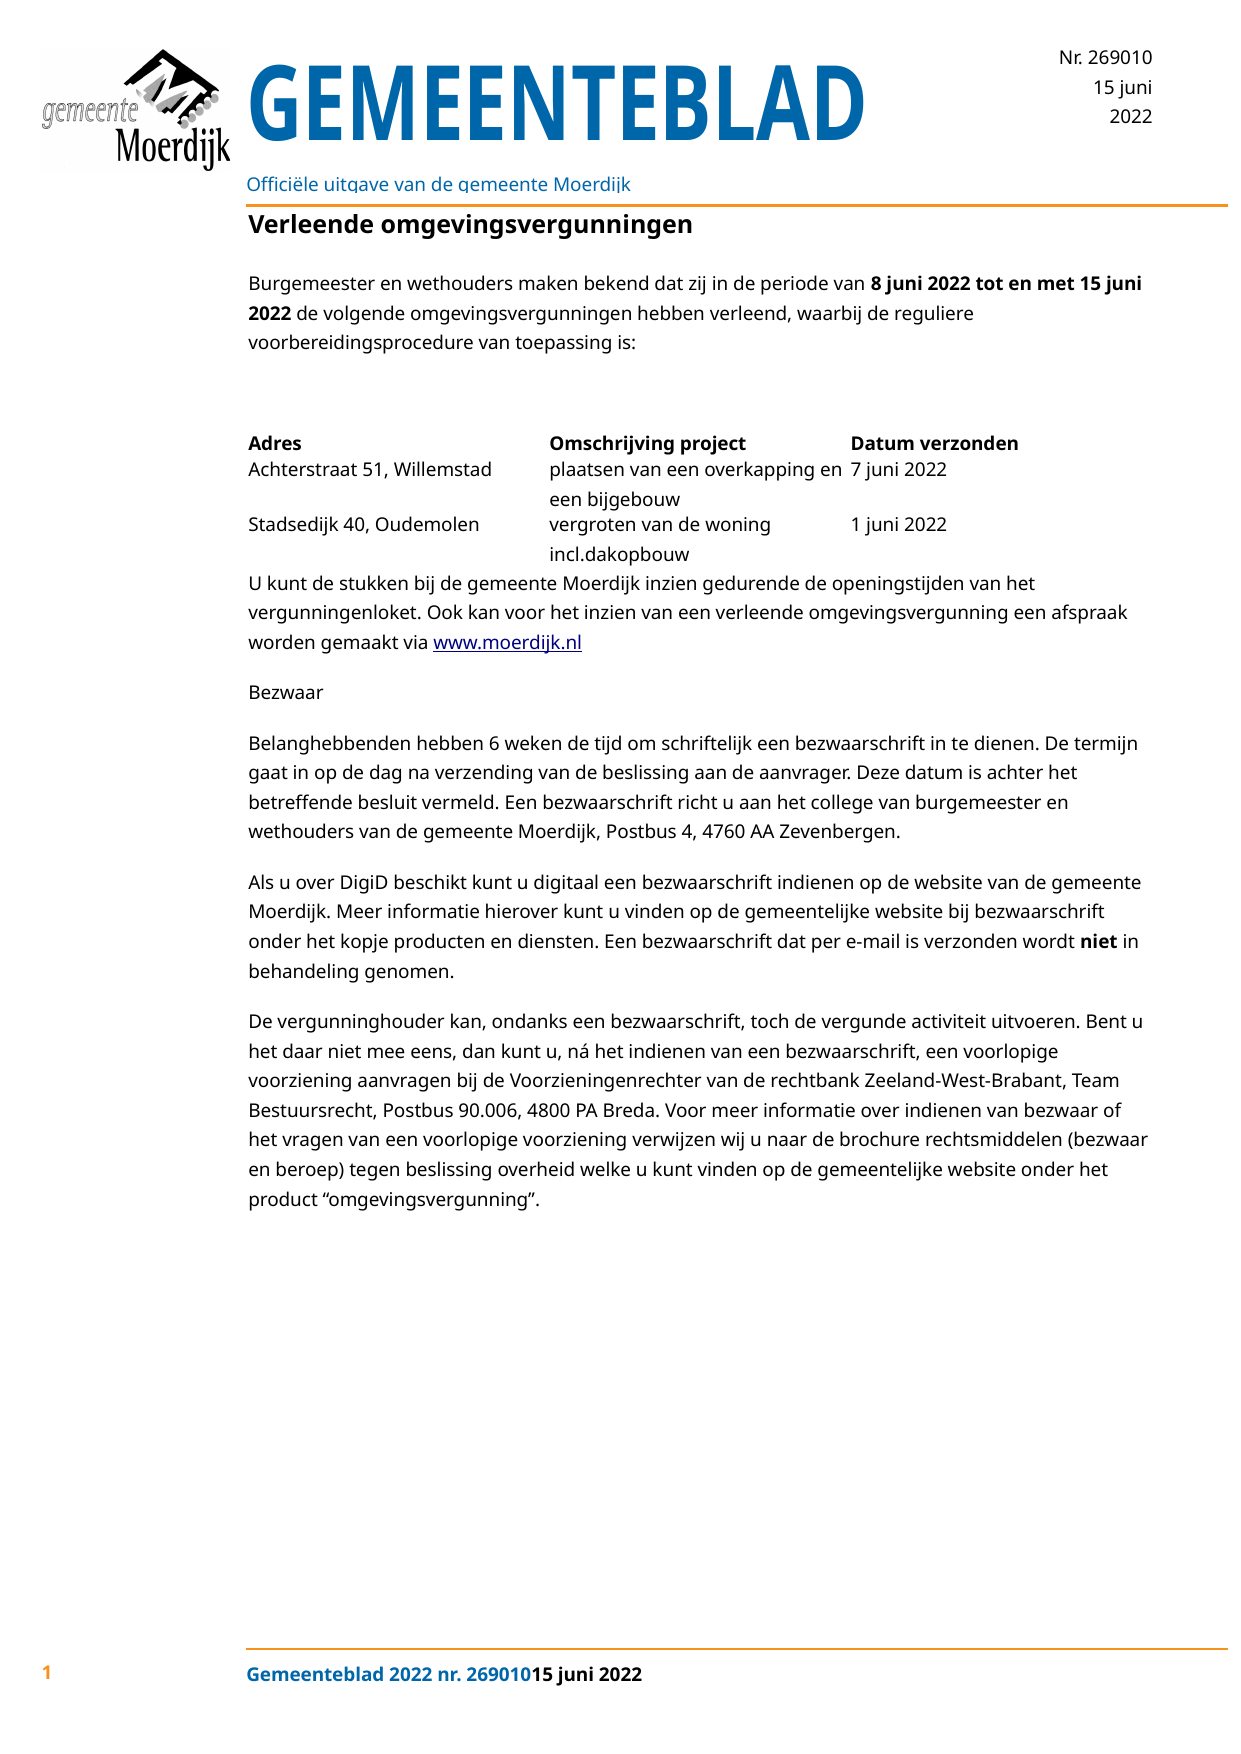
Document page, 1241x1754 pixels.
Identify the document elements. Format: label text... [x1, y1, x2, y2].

table_cell plaatsen van een overkapping en een bijgebouw [549, 456, 850, 511]
text Verleende omgevingsvergunningen [248, 207, 1152, 241]
picture [41, 47, 231, 172]
table_header Adres [248, 430, 549, 456]
table_cell vergroten van de woning incl.dakopbouw [549, 511, 850, 567]
text Burgemeester en wethouders maken bekend dat zij in de periode van 8 juni 2022 tot en met 15 juni 2022 de volgende omgevingsvergunningen hebben verleend, waarbij de reguliere voorbereidingsprocedure van toepassing is: [248, 270, 1152, 355]
text U kunt de stukken bij de gemeente Moerdijk inzien gedurende de openingstijden van het vergunningenloket. Ook kan voor het inzien van een verleende omgevingsvergunning een afspraak worden gemaakt via www.moerdijk.nl [248, 570, 1152, 655]
text Belanghebbenden hebben 6 weken de tijd om schriftelijk een bezwaarschrift in te dienen. De termijn gaat in op de dag na verzending van de beslissing aan de aanvrager. Deze datum is achter het betreffende besluit vermeld. Een bezwaarschrift richt u aan het college van burgemeester en wethouders van de gemeente Moerdijk, Postbus 4, 4760 AA Zevenbergen. [248, 730, 1152, 844]
text Als u over DigiD beschikt kunt u digitaal een bezwaarschrift indienen op de website van de gemeente Moerdijk. Meer informatie hierover kunt u vinden op de gemeentelijke website bij bezwaarschrift onder het kopje producten en diensten. Een bezwaarschrift dat per e-mail is verzonden wordt niet in behandeling genomen. [248, 869, 1152, 984]
table_header Datum verzonden [850, 430, 1152, 456]
text Bezwaar [248, 679, 1152, 705]
table_header Omschrijving project [549, 430, 850, 456]
table_cell 1 juni 2022 [850, 511, 1152, 567]
table_cell Achterstraat 51, Willemstad [248, 456, 549, 511]
table_cell Stadsedijk 40, Oudemolen [248, 511, 549, 567]
table_cell 7 juni 2022 [850, 456, 1152, 511]
text De vergunninghouder kan, ondanks een bezwaarschrift, toch de vergunde activiteit uitvoeren. Bent u het daar niet mee eens, dan kunt u, ná het indienen van een bezwaarschrift, een voorlopige voorziening aanvragen bij de Voorzieningenrechter van de rechtbank Zeeland-West-Brabant, Team Bestuursrecht, Postbus 90.006, 4800 PA Breda. Voor meer informatie over indienen van bezwaar of het vragen van een voorlopige voorziening verwijzen wij u naar de brochure rechtsmiddelen (bezwaar en beroep) tegen beslissing overheid welke u kunt vinden op de gemeentelijke website onder het product “omgevingsvergunning”. [248, 1008, 1152, 1212]
